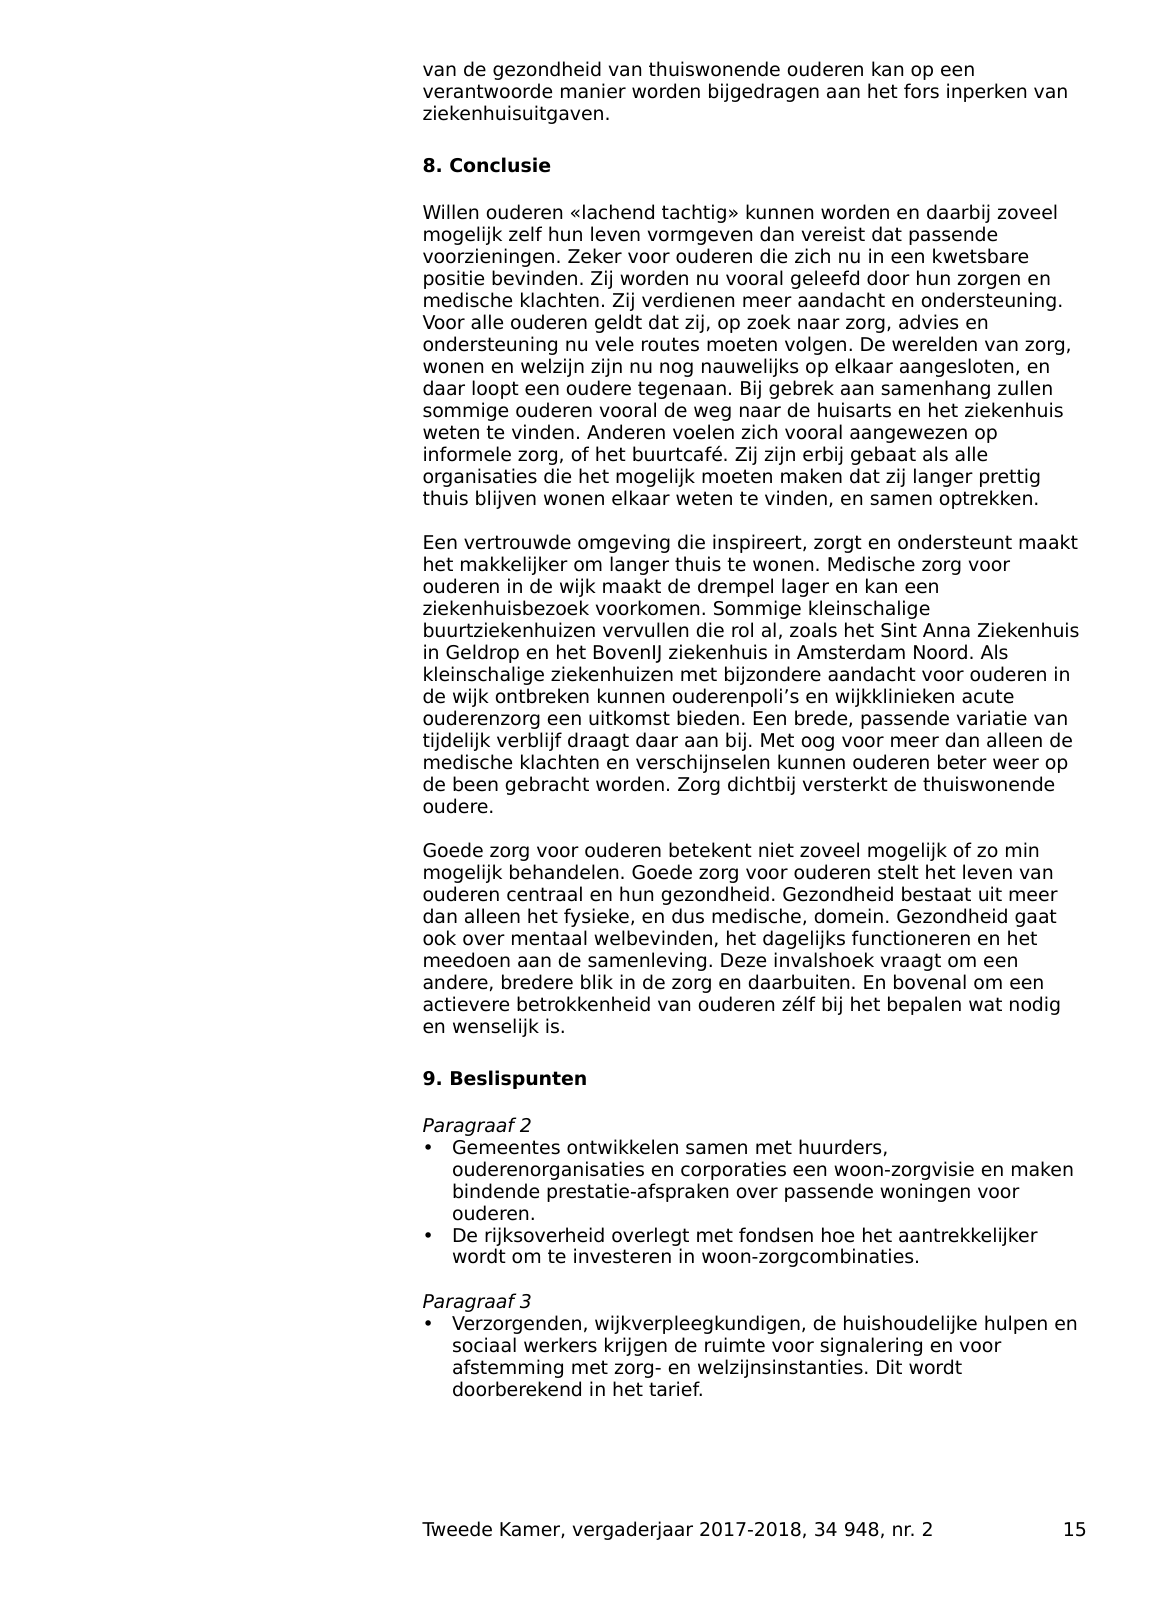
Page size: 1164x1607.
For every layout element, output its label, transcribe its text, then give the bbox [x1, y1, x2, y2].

text • Verzorgenden, wijkverpleegkundigen, de huishoudelijke hulpen en sociaal werkers krijgen de ruimte voor signalering en voor afstemming met zorg- en welzijnsinstanties. Dit wordt doorberekend in het tarief. [422, 1313, 1087, 1401]
subtitle Paragraaf 3 [422, 1291, 1087, 1313]
subtitle Paragraaf 2 [422, 1114, 1087, 1137]
text Goede zorg voor ouderen betekent niet zoveel mogelijk of zo min mogelijk behandelen. Goede zorg voor ouderen stelt het leven van ouderen centraal en hun gezondheid. Gezondheid bestaat uit meer dan alleen het fysieke, en dus medische, domein. Gezondheid gaat ook over mentaal welbevinden, het dagelijks functioneren en het meedoen aan de samenleving. Deze invalshoek vraagt om een andere, bredere blik in de zorg en daarbuiten. En bovenal om een actievere betrokkenheid van ouderen zélf bij het bepalen wat nodig en wenselijk is. [422, 840, 1087, 1038]
text • De rijksoverheid overlegt met fondsen hoe het aantrekkelijker wordt om te investeren in woon-zorgcombinaties. [422, 1224, 1087, 1268]
text Willen ouderen «lachend tachtig» kunnen worden en daarbij zoveel mogelijk zelf hun leven vormgeven dan vereist dat passende voorzieningen. Zeker voor ouderen die zich nu in een kwetsbare positie bevinden. Zij worden nu vooral geleefd door hun zorgen en medische klachten. Zij verdienen meer aandacht en ondersteuning. Voor alle ouderen geldt dat zij, op zoek naar zorg, advies en ondersteuning nu vele routes moeten volgen. De werelden van zorg, wonen en welzijn zijn nu nog nauwelijks op elkaar aangesloten, en daar loopt een oudere tegenaan. Bij gebrek aan samenhang zullen sommige ouderen vooral de weg naar de huisarts en het ziekenhuis weten te vinden. Anderen voelen zich vooral aangewezen op informele zorg, of het buurtcafé. Zij zijn erbij gebaat als alle organisaties die het mogelijk moeten maken dat zij langer prettig thuis blijven wonen elkaar weten te vinden, en samen optrekken. [422, 202, 1087, 510]
text van de gezondheid van thuiswonende ouderen kan op een verantwoorde manier worden bijgedragen aan het fors inperken van ziekenhuisuitgaven. [422, 59, 1087, 125]
text • Gemeentes ontwikkelen samen met huurders, ouderenorganisaties en corporaties een woon-zorgvisie en maken bindende prestatie-afspraken over passende woningen voor ouderen. [422, 1137, 1087, 1224]
subtitle 9. Beslispunten [422, 1068, 1087, 1089]
subtitle 8. Conclusie [422, 155, 1087, 177]
text Een vertrouwde omgeving die inspireert, zorgt en ondersteunt maakt het makkelijker om langer thuis te wonen. Medische zorg voor ouderen in de wijk maakt de drempel lager en kan een ziekenhuisbezoek voorkomen. Sommige kleinschalige buurtziekenhuizen vervullen die rol al, zoals het Sint Anna Ziekenhuis in Geldrop en het BovenIJ ziekenhuis in Amsterdam Noord. Als kleinschalige ziekenhuizen met bijzondere aandacht voor ouderen in de wijk ontbreken kunnen ouderenpoli’s en wijkklinieken acute ouderenzorg een uitkomst bieden. Een brede, passende variatie van tijdelijk verblijf draagt daar aan bij. Met oog voor meer dan alleen de medische klachten en verschijnselen kunnen ouderen beter weer op de been gebracht worden. Zorg dichtbij versterkt de thuiswonende oudere. [422, 532, 1087, 818]
